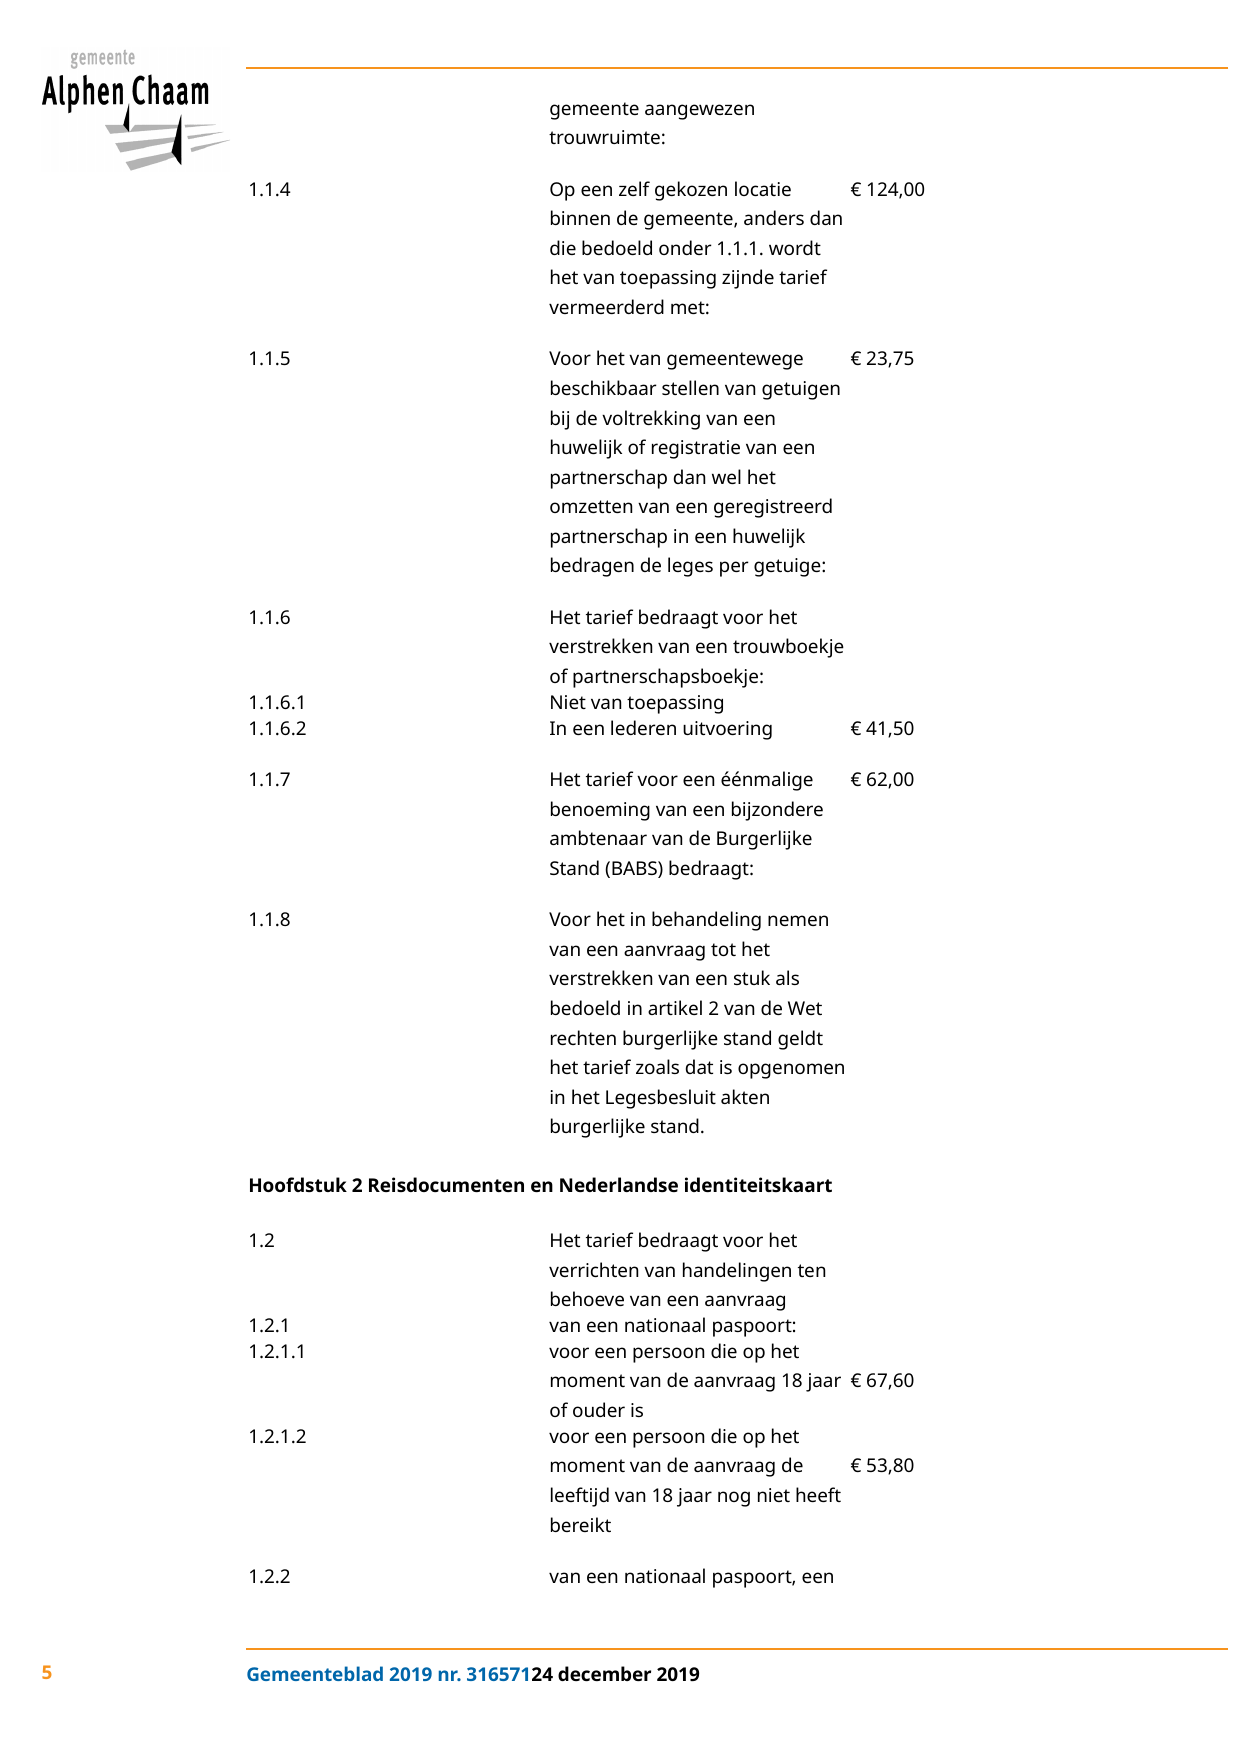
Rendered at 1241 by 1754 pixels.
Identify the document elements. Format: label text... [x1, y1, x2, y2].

table_cell van een nationaal paspoort, een [549, 1563, 850, 1589]
table_cell [850, 95, 1152, 150]
table_header [549, 1202, 850, 1227]
table_cell [549, 579, 850, 604]
table_cell 1.1.6.1 [248, 689, 549, 715]
picture [41, 47, 231, 172]
table_cell [549, 320, 850, 346]
table_cell 1.1.6.2 [248, 715, 549, 741]
table_cell [248, 579, 549, 604]
table_cell 1.1.7 [248, 766, 549, 881]
table_cell € 67,60 [850, 1338, 1152, 1423]
table_cell 1.1.5 [248, 346, 549, 578]
table_header [248, 1202, 549, 1227]
table_cell [248, 95, 549, 150]
table_cell € 23,75 [850, 346, 1152, 578]
table_cell 1.1.4 [248, 176, 549, 320]
table_cell [248, 741, 549, 766]
table_cell Het tarief voor een éénmalige benoeming van een bijzondere ambtenaar van de Burgerlijke Stand (BABS) bedraagt: [549, 766, 850, 881]
table_cell 1.1.6 [248, 604, 549, 689]
table_cell [850, 604, 1152, 689]
table_cell 1.1.8 [248, 906, 549, 1139]
table_cell Het tarief bedraagt voor het verrichten van handelingen ten behoeve van een aanvraag [549, 1228, 850, 1312]
table_cell In een lederen uitvoering [549, 715, 850, 741]
table_cell [850, 579, 1152, 604]
table_cell gemeente aangewezen trouwruimte: [549, 95, 850, 150]
table_cell van een nationaal paspoort: [549, 1313, 850, 1338]
table_cell [549, 741, 850, 766]
table_cell Niet van toepassing [549, 689, 850, 715]
table_cell € 124,00 [850, 176, 1152, 320]
table_cell € 62,00 [850, 766, 1152, 881]
table_cell [850, 881, 1152, 906]
table_cell voor een persoon die op het moment van de aanvraag 18 jaar of ouder is [549, 1338, 850, 1423]
table_cell Op een zelf gekozen locatie binnen de gemeente, anders dan die bedoeld onder 1.1.1. wordt het van toepassing zijnde tarief vermeerderd met: [549, 176, 850, 320]
table_header [850, 1202, 1152, 1227]
table_cell [248, 150, 549, 176]
table_cell Voor het in behandeling nemen van een aanvraag tot het verstrekken van een stuk als bedoeld in artikel 2 van de Wet rechten burgerlijke stand geldt het tarief zoals dat is opgenomen in het Legesbesluit akten burgerlijke stand. [549, 906, 850, 1139]
table_cell [850, 1313, 1152, 1338]
table_cell [248, 881, 549, 906]
table_cell [850, 1563, 1152, 1589]
table_cell [850, 689, 1152, 715]
table_cell [549, 150, 850, 176]
table_cell 1.2.1.2 [248, 1423, 549, 1537]
table_cell 1.2.2 [248, 1563, 549, 1589]
table_cell 1.2 [248, 1228, 549, 1312]
table_cell [549, 1538, 850, 1563]
table_cell [850, 906, 1152, 1139]
text Hoofdstuk 2 Reisdocumenten en Nederlandse identiteitskaart [248, 1172, 1152, 1198]
table_cell Het tarief bedraagt voor het verstrekken van een trouwboekje of partnerschapsboekje: [549, 604, 850, 689]
table_cell 1.2.1 [248, 1313, 549, 1338]
table_cell [850, 1228, 1152, 1312]
table_cell [850, 1538, 1152, 1563]
table_cell [248, 1538, 549, 1563]
table_cell [850, 150, 1152, 176]
table_cell € 53,80 [850, 1423, 1152, 1537]
table_cell voor een persoon die op het moment van de aanvraag de leeftijd van 18 jaar nog niet heeft bereikt [549, 1423, 850, 1537]
table_cell 1.2.1.1 [248, 1338, 549, 1423]
table_cell [549, 881, 850, 906]
table_cell Voor het van gemeentewege beschikbaar stellen van getuigen bij de voltrekking van een huwelijk of registratie van een partnerschap dan wel het omzetten van een geregistreerd partnerschap in een huwelijk bedragen de leges per getuige: [549, 346, 850, 578]
table_cell € 41,50 [850, 715, 1152, 741]
table_cell [248, 320, 549, 346]
table_cell [850, 741, 1152, 766]
table_cell [850, 320, 1152, 346]
